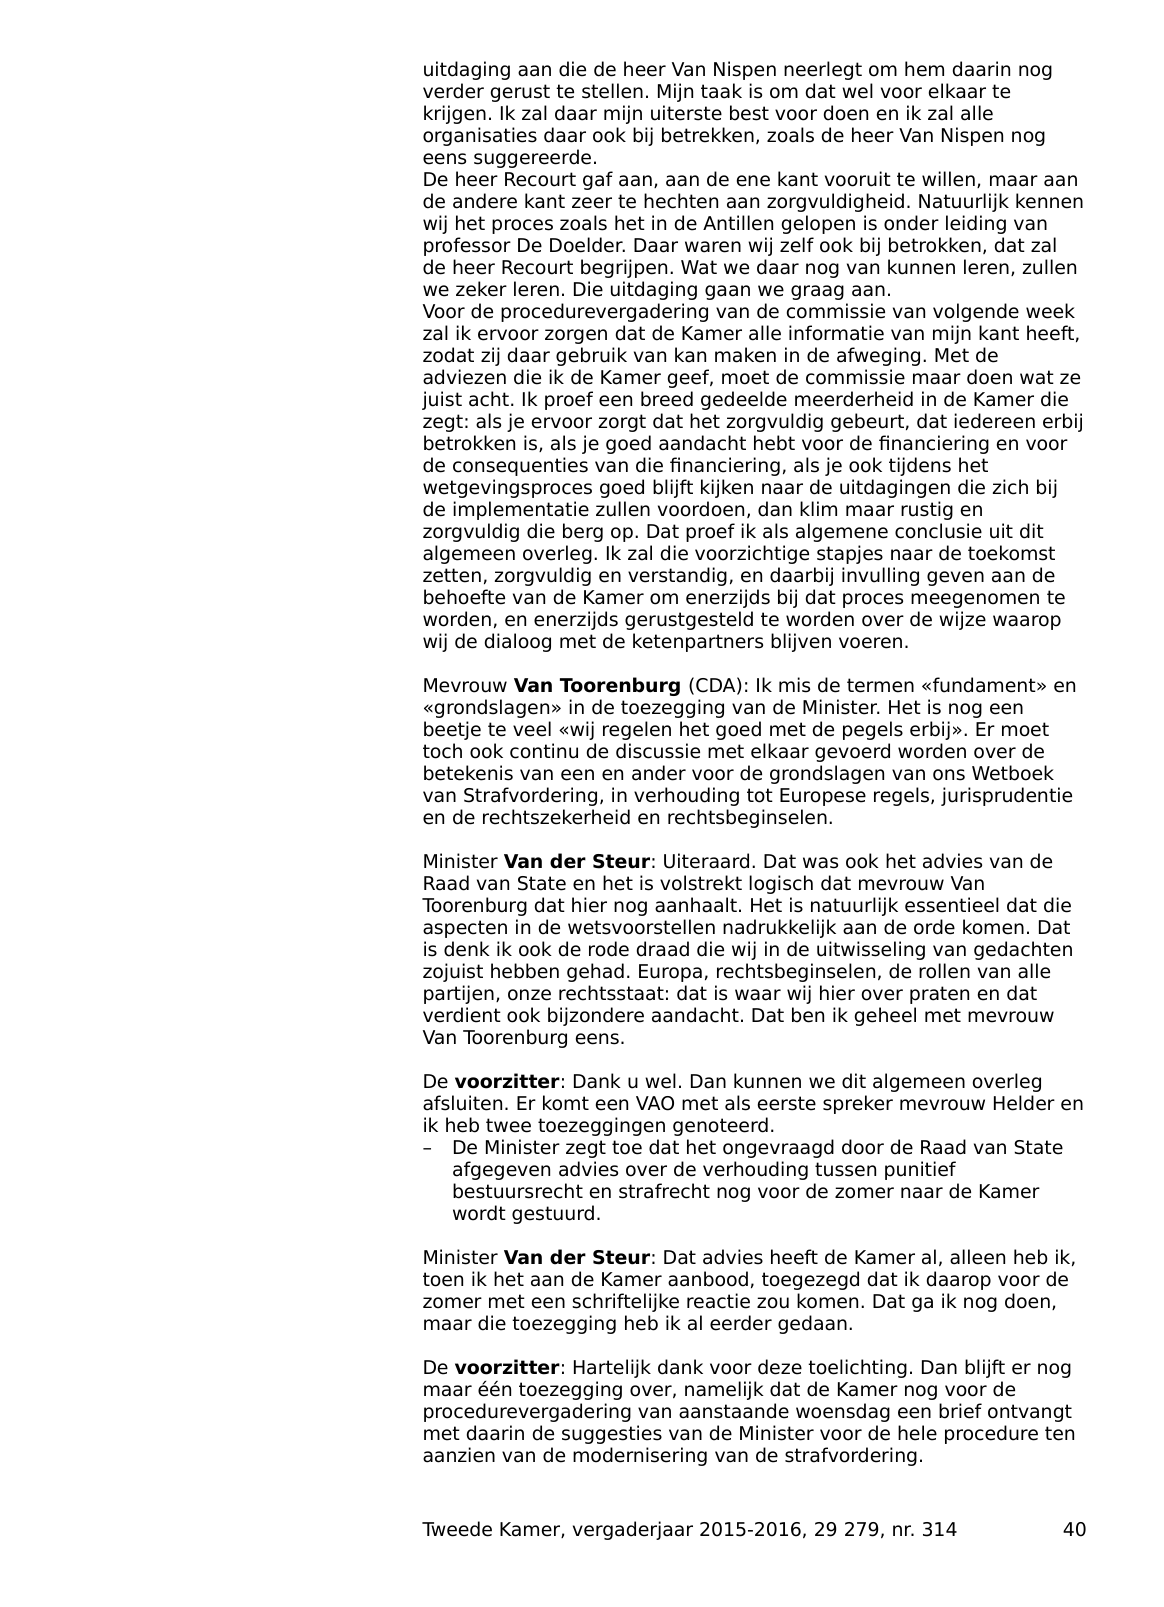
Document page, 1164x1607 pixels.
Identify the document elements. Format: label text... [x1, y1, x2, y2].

text – De Minister zegt toe dat het ongevraagd door de Raad van State afgegeven advies over de verhouding tussen punitief bestuursrecht en strafrecht nog voor de zomer naar de Kamer wordt gestuurd. [422, 1137, 1087, 1224]
text uitdaging aan die de heer Van Nispen neerlegt om hem daarin nog verder gerust te stellen. Mijn taak is om dat wel voor elkaar te krijgen. Ik zal daar mijn uiterste best voor doen en ik zal alle organisaties daar ook bij betrekken, zoals de heer Van Nispen nog eens suggereerde. [422, 59, 1087, 169]
text Voor de procedurevergadering van de commissie van volgende week zal ik ervoor zorgen dat de Kamer alle informatie van mijn kant heeft, zodat zij daar gebruik van kan maken in de afweging. Met de adviezen die ik de Kamer geef, moet de commissie maar doen wat ze juist acht. Ik proef een breed gedeelde meerderheid in de Kamer die zegt: als je ervoor zorgt dat het zorgvuldig gebeurt, dat iedereen erbij betrokken is, als je goed aandacht hebt voor de financiering en voor de consequenties van die financiering, als je ook tijdens het wetgevingsproces goed blijft kijken naar de uitdagingen die zich bij de implementatie zullen voordoen, dan klim maar rustig en zorgvuldig die berg op. Dat proef ik als algemene conclusie uit dit algemeen overleg. Ik zal die voorzichtige stapjes naar de toekomst zetten, zorgvuldig en verstandig, en daarbij invulling geven aan de behoefte van de Kamer om enerzijds bij dat proces meegenomen te worden, en enerzijds gerustgesteld te worden over de wijze waarop wij de dialoog met de ketenpartners blijven voeren. [422, 301, 1087, 652]
text De voorzitter: Hartelijk dank voor deze toelichting. Dan blijft er nog maar één toezegging over, namelijk dat de Kamer nog voor de procedurevergadering van aanstaande woensdag een brief ontvangt met daarin de suggesties van de Minister voor de hele procedure ten aanzien van de modernisering van de strafvordering. [422, 1357, 1087, 1467]
text Minister Van der Steur: Dat advies heeft de Kamer al, alleen heb ik, toen ik het aan de Kamer aanbood, toegezegd dat ik daarop voor de zomer met een schriftelijke reactie zou komen. Dat ga ik nog doen, maar die toezegging heb ik al eerder gedaan. [422, 1247, 1087, 1335]
text Mevrouw Van Toorenburg (CDA): Ik mis de termen «fundament» en «grondslagen» in de toezegging van de Minister. Het is nog een beetje te veel «wij regelen het goed met de pegels erbij». Er moet toch ook continu de discussie met elkaar gevoerd worden over de betekenis van een en ander voor de grondslagen van ons Wetboek van Strafvordering, in verhouding tot Europese regels, jurisprudentie en de rechtszekerheid en rechtsbeginselen. [422, 675, 1087, 828]
text Minister Van der Steur: Uiteraard. Dat was ook het advies van de Raad van State en het is volstrekt logisch dat mevrouw Van Toorenburg dat hier nog aanhaalt. Het is natuurlijk essentieel dat die aspecten in de wetsvoorstellen nadrukkelijk aan de orde komen. Dat is denk ik ook de rode draad die wij in de uitwisseling van gedachten zojuist hebben gehad. Europa, rechtsbeginselen, de rollen van alle partijen, onze rechtsstaat: dat is waar wij hier over praten en dat verdient ook bijzondere aandacht. Dat ben ik geheel met mevrouw Van Toorenburg eens. [422, 851, 1087, 1048]
text De heer Recourt gaf aan, aan de ene kant vooruit te willen, maar aan de andere kant zeer te hechten aan zorgvuldigheid. Natuurlijk kennen wij het proces zoals het in de Antillen gelopen is onder leiding van professor De Doelder. Daar waren wij zelf ook bij betrokken, dat zal de heer Recourt begrijpen. Wat we daar nog van kunnen leren, zullen we zeker leren. Die uitdaging gaan we graag aan. [422, 169, 1087, 301]
text De voorzitter: Dank u wel. Dan kunnen we dit algemeen overleg afsluiten. Er komt een VAO met als eerste spreker mevrouw Helder en ik heb twee toezeggingen genoteerd. [422, 1071, 1087, 1137]
